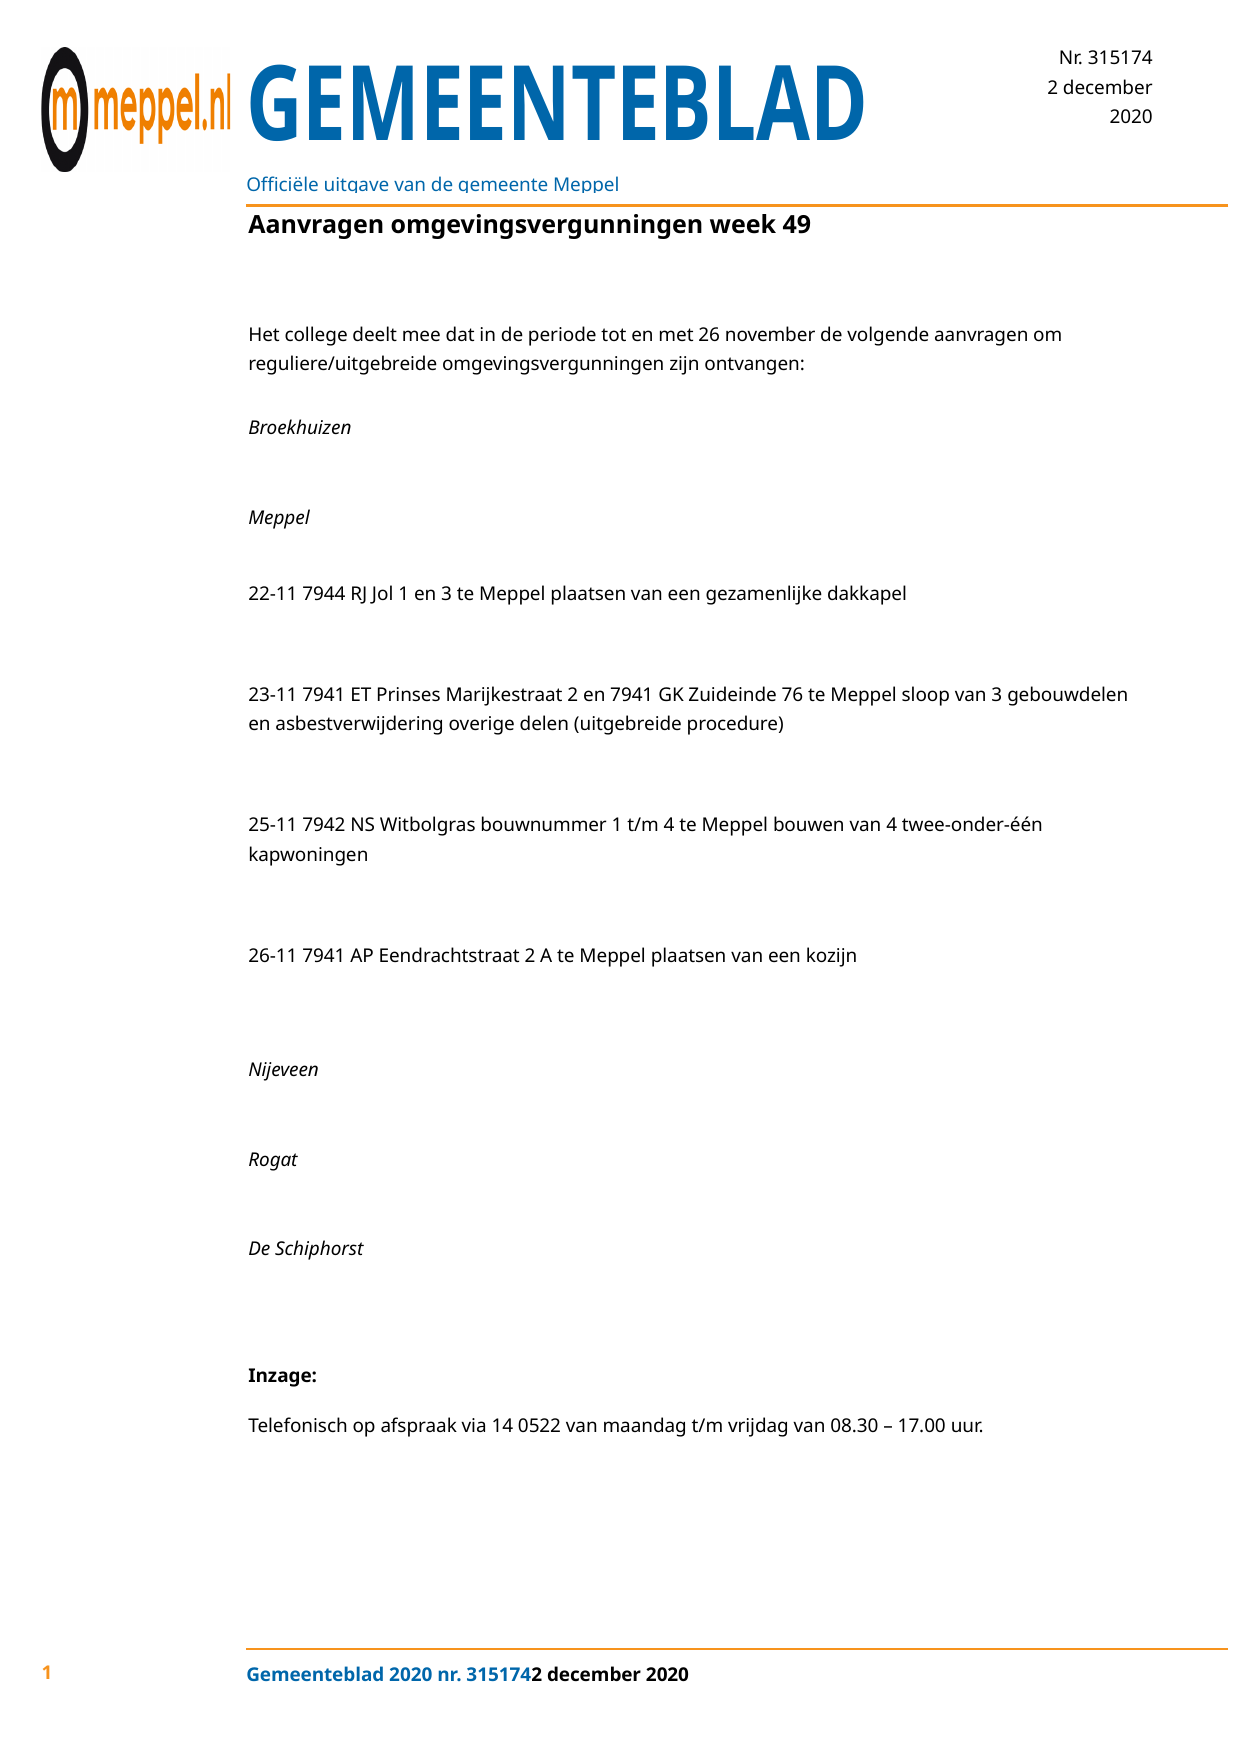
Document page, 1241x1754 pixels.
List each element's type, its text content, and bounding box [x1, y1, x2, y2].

text Inzage: [248, 1362, 1152, 1388]
text Nijeveen [248, 1056, 1152, 1082]
text Broekhuizen [248, 414, 1152, 440]
text Rogat [248, 1146, 1152, 1172]
text Telefonisch op afspraak via 14 0522 van maandag t/m vrijdag van 08.30 – 17.00 uur. [248, 1412, 1152, 1438]
text Meppel [248, 504, 1152, 530]
text De Schiphorst [248, 1236, 1152, 1261]
text 25-11 7942 NS Witbolgras bouwnummer 1 t/m 4 te Meppel bouwen van 4 twee-onder-één kapwoningen [248, 811, 1152, 867]
text 26-11 7941 AP Eendrachtstraat 2 A te Meppel plaatsen van een kozijn [248, 942, 1152, 967]
picture [41, 47, 231, 172]
text 23-11 7941 ET Prinses Marijkestraat 2 en 7941 GK Zuideinde 76 te Meppel sloop van 3 gebouwdelen en asbestverwijdering overige delen (uitgebreide procedure) [248, 681, 1152, 736]
text 22-11 7944 RJ Jol 1 en 3 te Meppel plaatsen van een gezamenlijke dakkapel [248, 580, 1152, 606]
text Aanvragen omgevingsvergunningen week 49 [248, 207, 1152, 241]
text Het college deelt mee dat in de periode tot en met 26 november de volgende aanvragen om reguliere/uitgebreide omgevingsvergunningen zijn ontvangen: [248, 321, 1152, 376]
